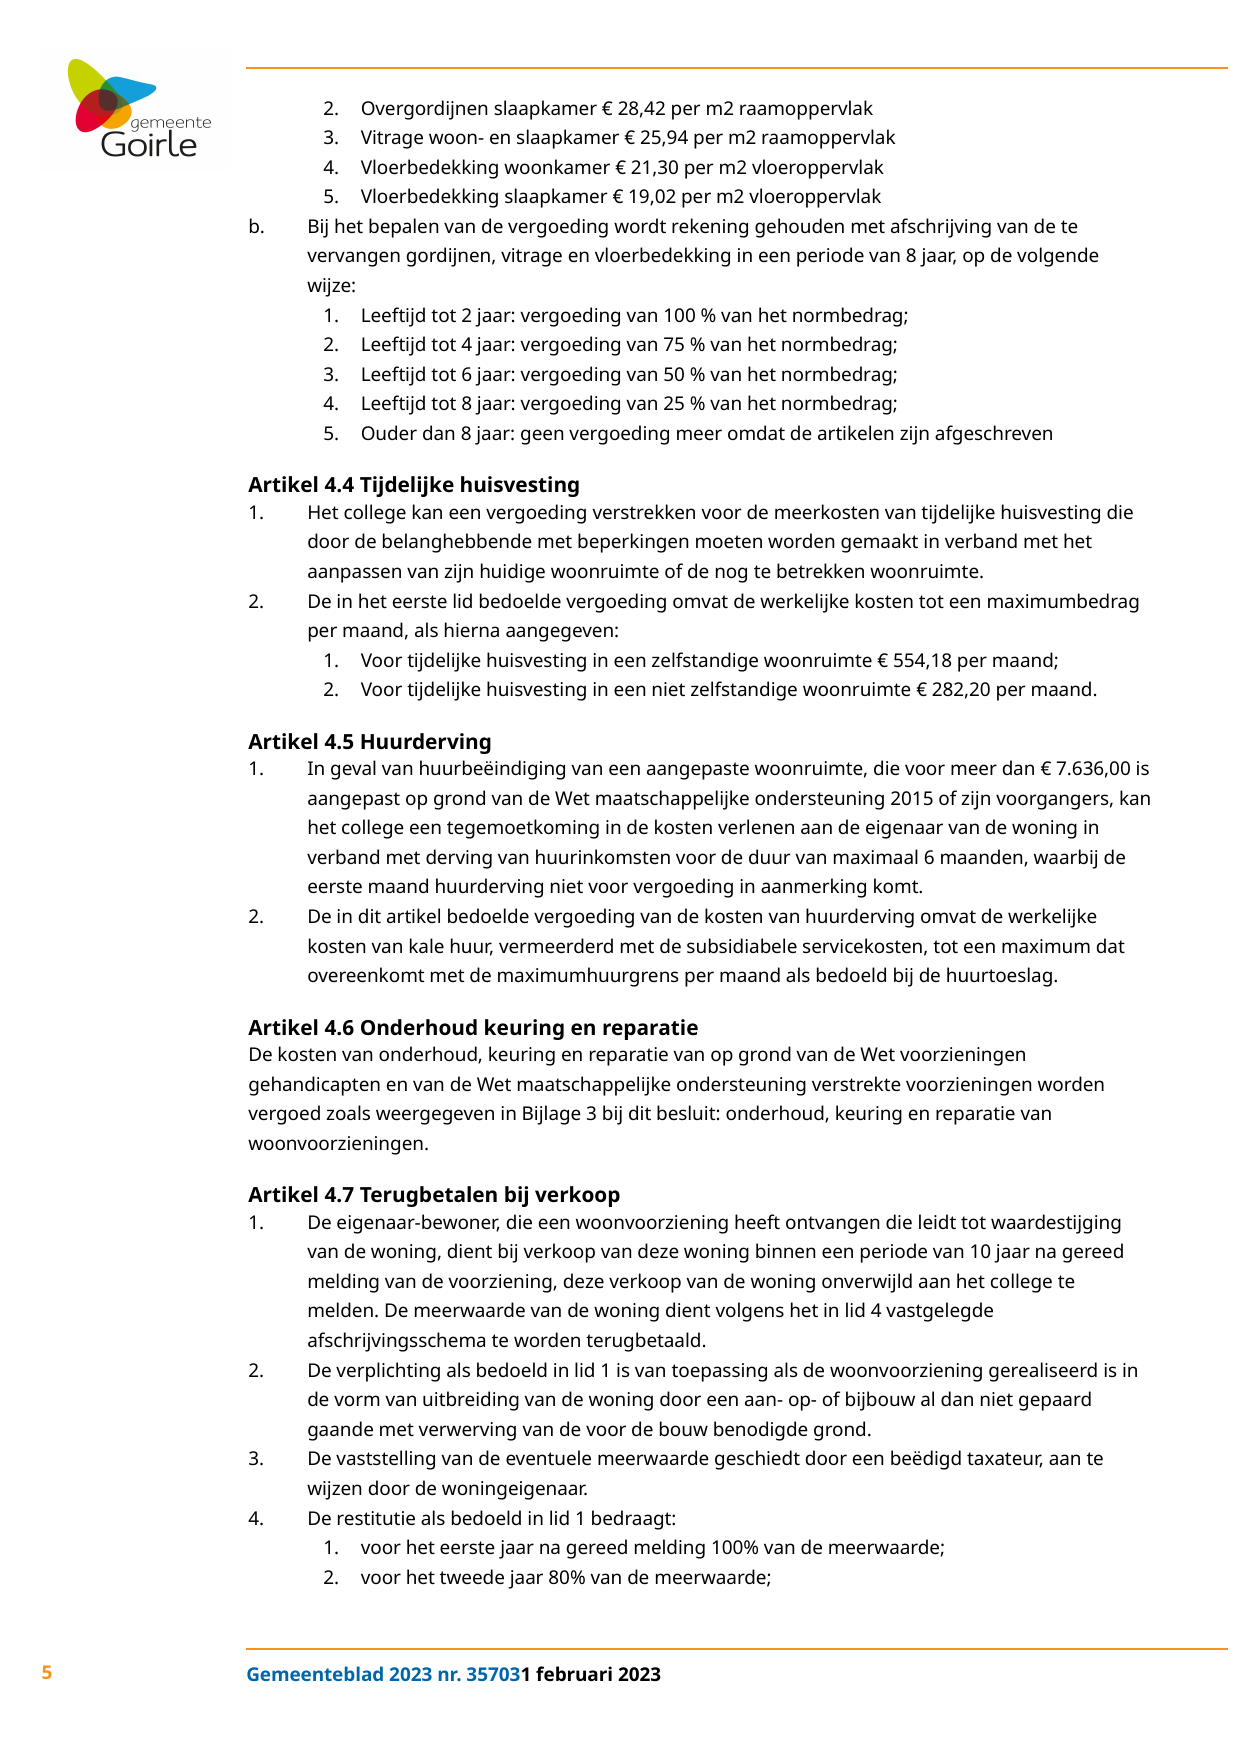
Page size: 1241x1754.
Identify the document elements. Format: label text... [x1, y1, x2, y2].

list Leeftijd tot 4 jaar: vergoeding van 75 % van het normbedrag; [323, 331, 1152, 357]
list Vitrage woon- en slaapkamer € 25,94 per m2 raamoppervlak [323, 124, 1152, 150]
list Ouder dan 8 jaar: geen vergoeding meer omdat de artikelen zijn afgeschreven [323, 420, 1152, 446]
list De in het eerste lid bedoelde vergoeding omvat de werkelijke kosten tot een maximumbedrag per maand, als hierna aangegeven: [248, 588, 1152, 643]
text Artikel 4.5 Huurderving [248, 727, 1152, 755]
list De in dit artikel bedoelde vergoeding van de kosten van huurderving omvat de werkelijke kosten van kale huur, vermeerderd met de subsidiabele servicekosten, tot een maximum dat overeenkomt met de maximumhuurgrens per maand als bedoeld bij de huurtoeslag. [248, 903, 1152, 988]
list De verplichting als bedoeld in lid 1 is van toepassing als de woonvoorziening gerealiseerd is in de vorm van uitbreiding van de woning door een aan- op- of bijbouw al dan niet gepaard gaande met verwerving van de voor de bouw benodigde grond. [248, 1357, 1152, 1442]
list Vloerbedekking slaapkamer € 19,02 per m2 vloeroppervlak [323, 183, 1152, 209]
list Overgordijnen slaapkamer € 28,42 per m2 raamoppervlak [323, 95, 1152, 121]
list Leeftijd tot 2 jaar: vergoeding van 100 % van het normbedrag; [323, 302, 1152, 328]
list voor het eerste jaar na gereed melding 100% van de meerwaarde; [323, 1534, 1152, 1560]
list Voor tijdelijke huisvesting in een niet zelfstandige woonruimte € 282,20 per maand. [323, 677, 1152, 702]
list De vaststelling van de eventuele meerwaarde geschiedt door een beëdigd taxateur, aan te wijzen door de woningeigenaar. [248, 1446, 1152, 1501]
list Vloerbedekking woonkamer € 21,30 per m2 vloeroppervlak [323, 154, 1152, 180]
list Leeftijd tot 8 jaar: vergoeding van 25 % van het normbedrag; [323, 391, 1152, 416]
text Artikel 4.6 Onderhoud keuring en reparatie [248, 1013, 1152, 1041]
text Artikel 4.7 Terugbetalen bij verkoop [248, 1181, 1152, 1209]
list De eigenaar-bewoner, die een woonvoorziening heeft ontvangen die leidt tot waardestijging van de woning, dient bij verkoop van deze woning binnen een periode van 10 jaar na gereed melding van de voorziening, deze verkoop van de woning onverwijld aan het college te melden. De meerwaarde van de woning dient volgens het in lid 4 vastgelegde afschrijvingsschema te worden terugbetaald. [248, 1209, 1152, 1353]
text Artikel 4.4 Tijdelijke huisvesting [248, 471, 1152, 499]
list De restitutie als bedoeld in lid 1 bedraagt: [248, 1505, 1152, 1531]
list Bij het bepalen van de vergoeding wordt rekening gehouden met afschrijving van de te vervangen gordijnen, vitrage en vloerbedekking in een periode van 8 jaar, op de volgende wijze: [248, 213, 1152, 298]
list voor het tweede jaar 80% van de meerwaarde; [323, 1564, 1152, 1590]
list Voor tijdelijke huisvesting in een zelfstandige woonruimte € 554,18 per maand; [323, 647, 1152, 673]
picture [41, 47, 231, 172]
list In geval van huurbeëindiging van een aangepaste woonruimte, die voor meer dan € 7.636,00 is aangepast op grond van de Wet maatschappelijke ondersteuning 2015 of zijn voorgangers, kan het college een tegemoetkoming in de kosten verlenen aan de eigenaar van de woning in verband met derving van huurinkomsten voor de duur van maximaal 6 maanden, waarbij de eerste maand huurderving niet voor vergoeding in aanmerking komt. [248, 755, 1152, 899]
list Leeftijd tot 6 jaar: vergoeding van 50 % van het normbedrag; [323, 361, 1152, 387]
list Het college kan een vergoeding verstrekken voor de meerkosten van tijdelijke huisvesting die door de belanghebbende met beperkingen moeten worden gemaakt in verband met het aanpassen van zijn huidige woonruimte of de nog te betrekken woonruimte. [248, 499, 1152, 584]
text De kosten van onderhoud, keuring en reparatie van op grond van de Wet voorzieningen gehandicapten en van de Wet maatschappelijke ondersteuning verstrekte voorzieningen worden vergoed zoals weergegeven in Bijlage 3 bij dit besluit: onderhoud, keuring en reparatie van woonvoorzieningen. [248, 1041, 1152, 1156]
